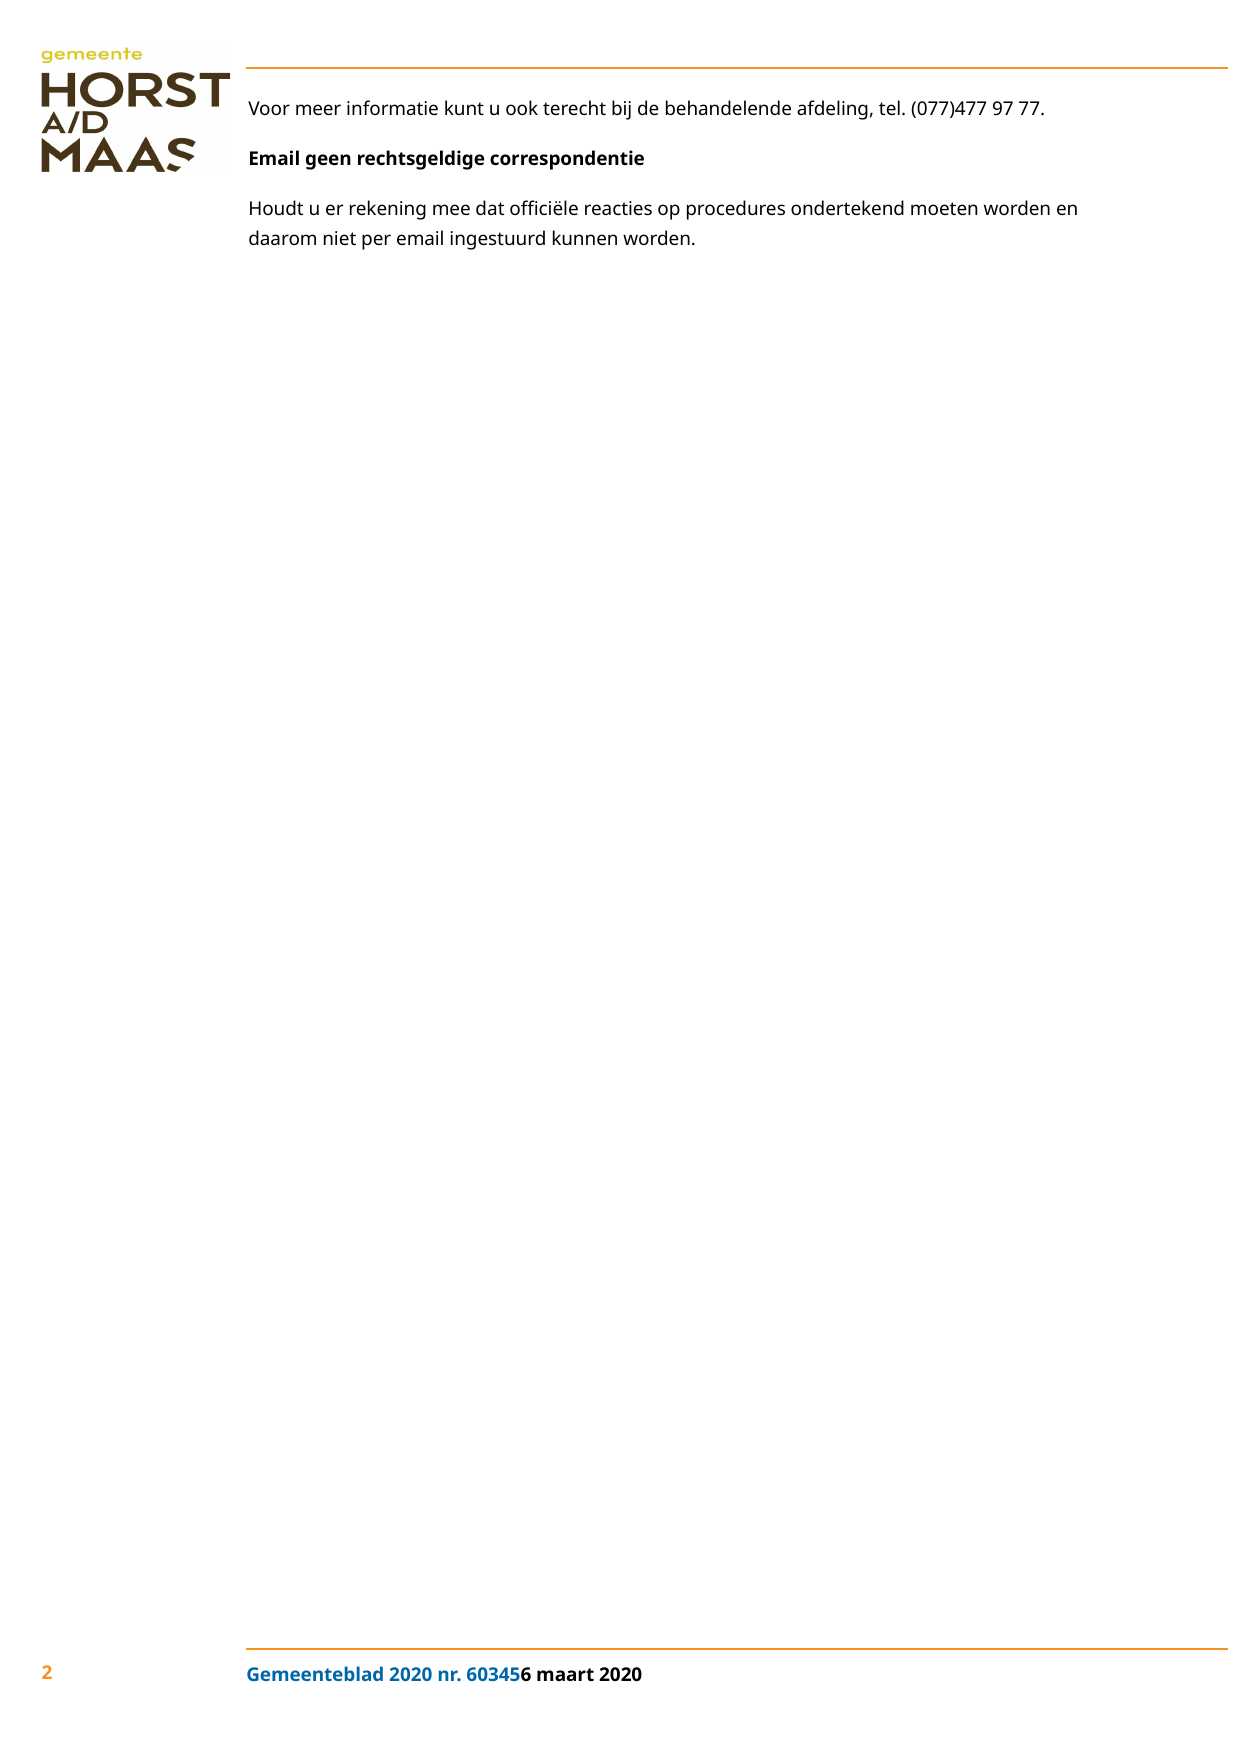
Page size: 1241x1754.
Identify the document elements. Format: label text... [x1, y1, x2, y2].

text Email geen rechtsgeldige correspondentie [248, 145, 1152, 171]
picture [41, 47, 231, 172]
text Voor meer informatie kunt u ook terecht bij de behandelende afdeling, tel. (077)477 97 77. [248, 95, 1152, 121]
text Houdt u er rekening mee dat officiële reacties op procedures ondertekend moeten worden en daarom niet per email ingestuurd kunnen worden. [248, 196, 1152, 251]
